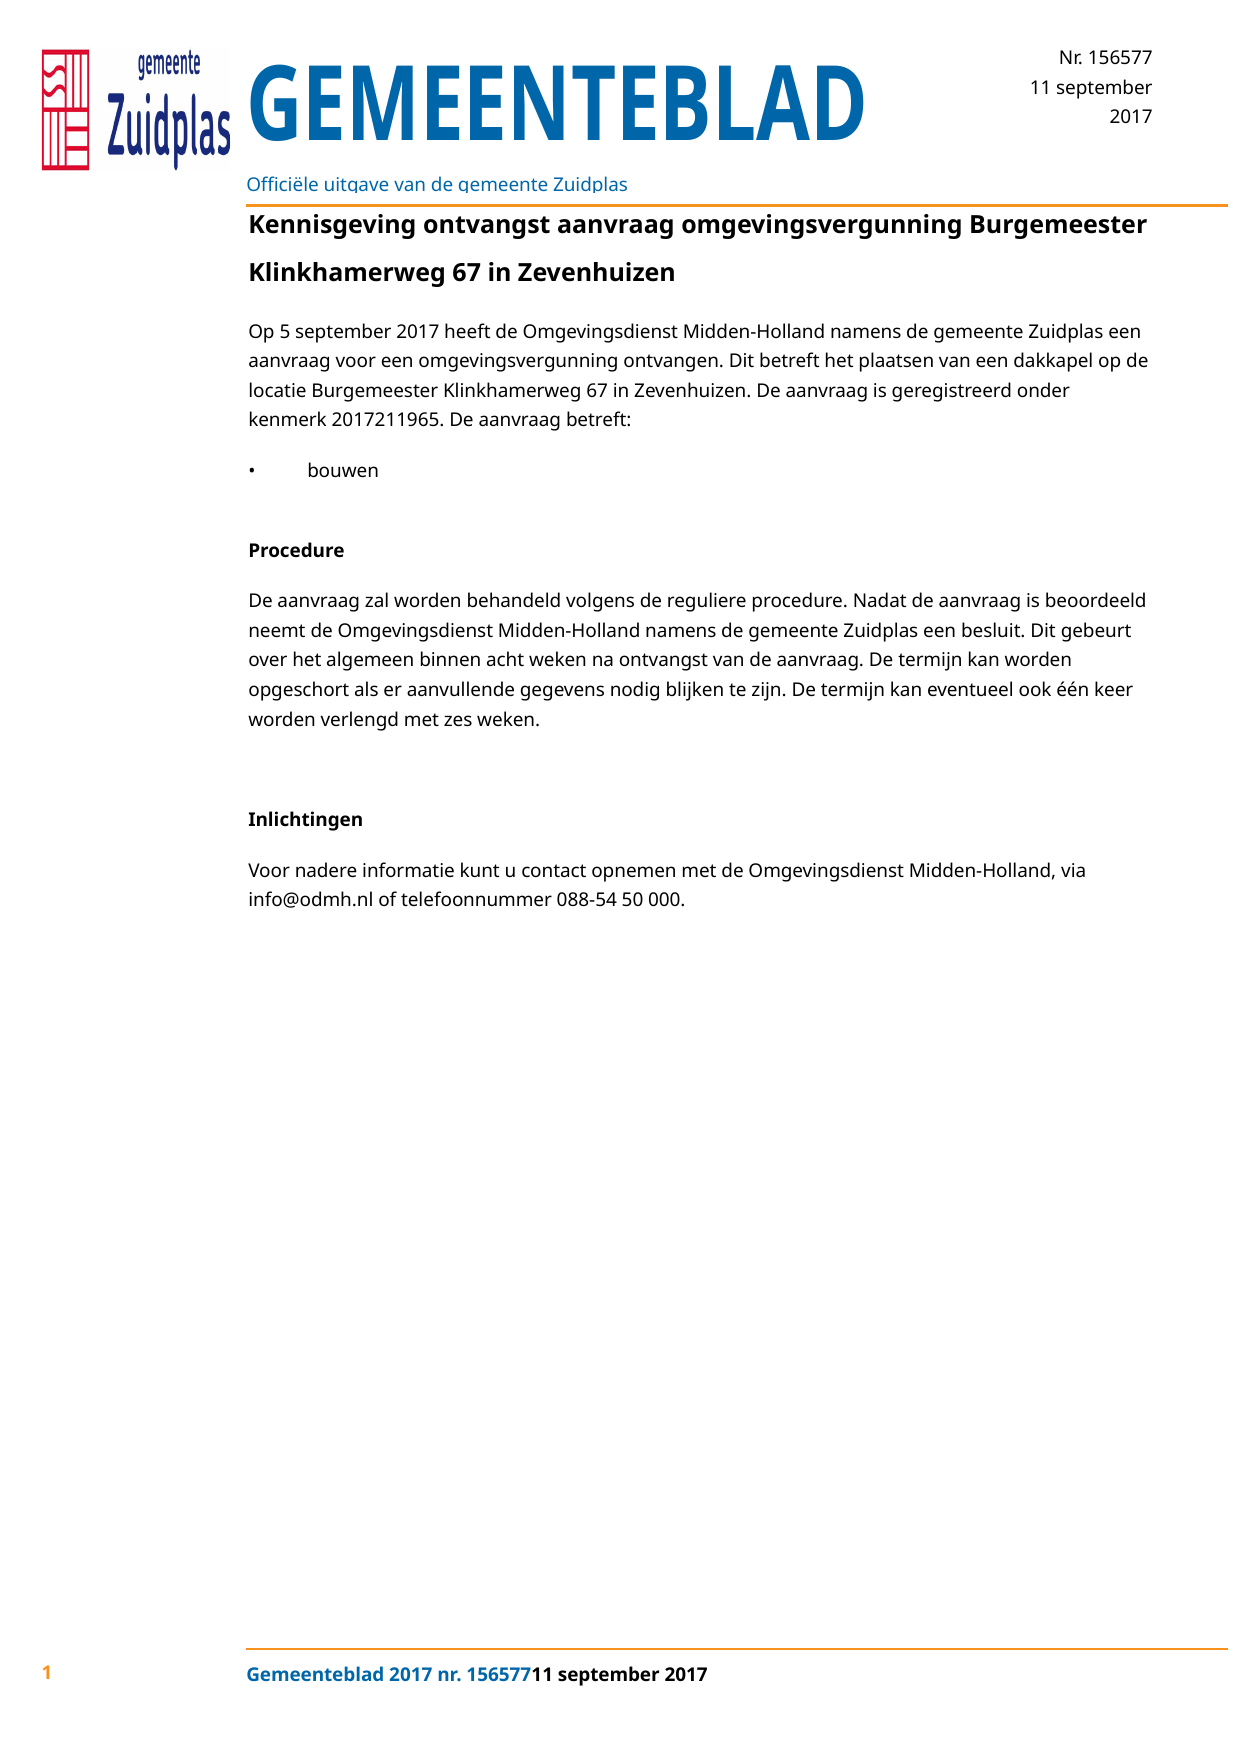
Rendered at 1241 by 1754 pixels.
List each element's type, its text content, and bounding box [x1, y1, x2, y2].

text Voor nadere informatie kunt u contact opnemen met de Omgevingsdienst Midden-Holland, via info@odmh.nl of telefoonnummer 088-54 50 000. [248, 857, 1152, 912]
text Kennisgeving ontvangst aanvraag omgevingsvergunning Burgemeester Klinkhamerweg 67 in Zevenhuizen [248, 207, 1152, 288]
list bouwen [248, 457, 1152, 483]
text De aanvraag zal worden behandeld volgens de reguliere procedure. Nadat de aanvraag is beoordeeld neemt de Omgevingsdienst Midden-Holland namens de gemeente Zuidplas een besluit. Dit gebeurt over het algemeen binnen acht weken na ontvangst van de aanvraag. De termijn kan worden opgeschort als er aanvullende gegevens nodig blijken te zijn. De termijn kan eventueel ook één keer worden verlengd met zes weken. [248, 587, 1152, 732]
text Inlichtingen [248, 807, 1152, 832]
text Procedure [248, 537, 1152, 563]
text Op 5 september 2017 heeft de Omgevingsdienst Midden-Holland namens de gemeente Zuidplas een aanvraag voor een omgevingsvergunning ontvangen. Dit betreft het plaatsen van een dakkapel op de locatie Burgemeester Klinkhamerweg 67 in Zevenhuizen. De aanvraag is geregistreerd onder kenmerk 2017211965. De aanvraag betreft: [248, 318, 1152, 432]
picture [41, 47, 231, 172]
